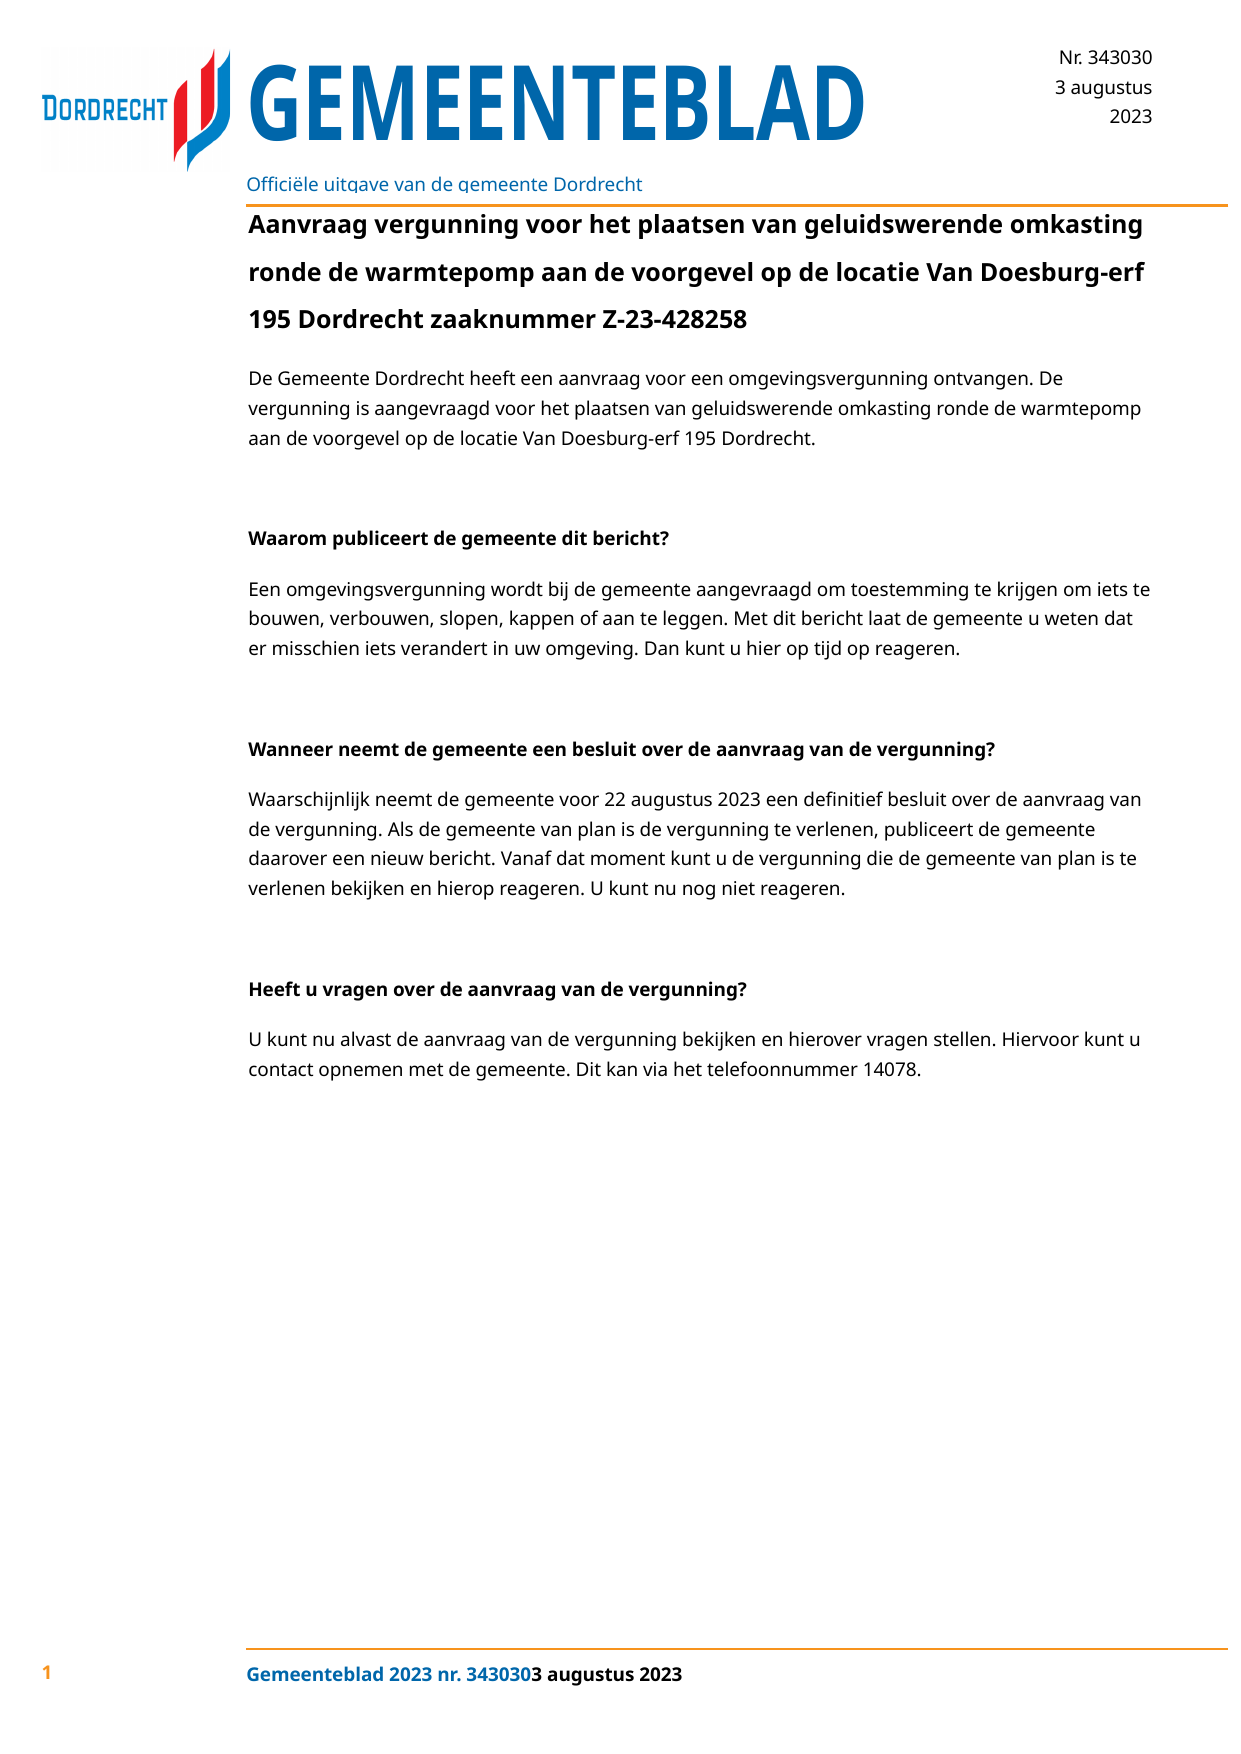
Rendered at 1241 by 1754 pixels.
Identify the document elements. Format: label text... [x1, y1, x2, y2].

text Aanvraag vergunning voor het plaatsen van geluidswerende omkasting ronde de warmtepomp aan de voorgevel op de locatie Van Doesburg-erf 195 Dordrecht zaaknummer Z-23-428258 [248, 207, 1152, 336]
text De Gemeente Dordrecht heeft een aanvraag voor een omgevingsvergunning ontvangen. De vergunning is aangevraagd voor het plaatsen van geluidswerende omkasting ronde de warmtepomp aan de voorgevel op de locatie Van Doesburg-erf 195 Dordrecht. [248, 366, 1152, 450]
text Een omgevingsvergunning wordt bij de gemeente aangevraagd om toestemming te krijgen om iets te bouwen, verbouwen, slopen, kappen of aan te leggen. Met dit bericht laat de gemeente u weten dat er misschien iets verandert in uw omgeving. Dan kunt u hier op tijd op reageren. [248, 576, 1152, 661]
text U kunt nu alvast de aanvraag van de vergunning bekijken en hierover vragen stellen. Hiervoor kunt u contact opnemen met de gemeente. Dit kan via het telefoonnummer 14078. [248, 1026, 1152, 1082]
text Wanneer neemt de gemeente een besluit over de aanvraag van de vergunning? [248, 736, 1152, 762]
picture [41, 47, 231, 172]
text Waarom publiceert de gemeente dit bericht? [248, 526, 1152, 551]
text Heeft u vragen over de aanvraag van de vergunning? [248, 976, 1152, 1002]
text Waarschijnlijk neemt de gemeente voor 22 augustus 2023 een definitief besluit over de aanvraag van de vergunning. Als de gemeente van plan is de vergunning te verlenen, publiceert de gemeente daarover een nieuw bericht. Vanaf dat moment kunt u de vergunning die de gemeente van plan is te verlenen bekijken en hierop reageren. U kunt nu nog niet reageren. [248, 786, 1152, 901]
